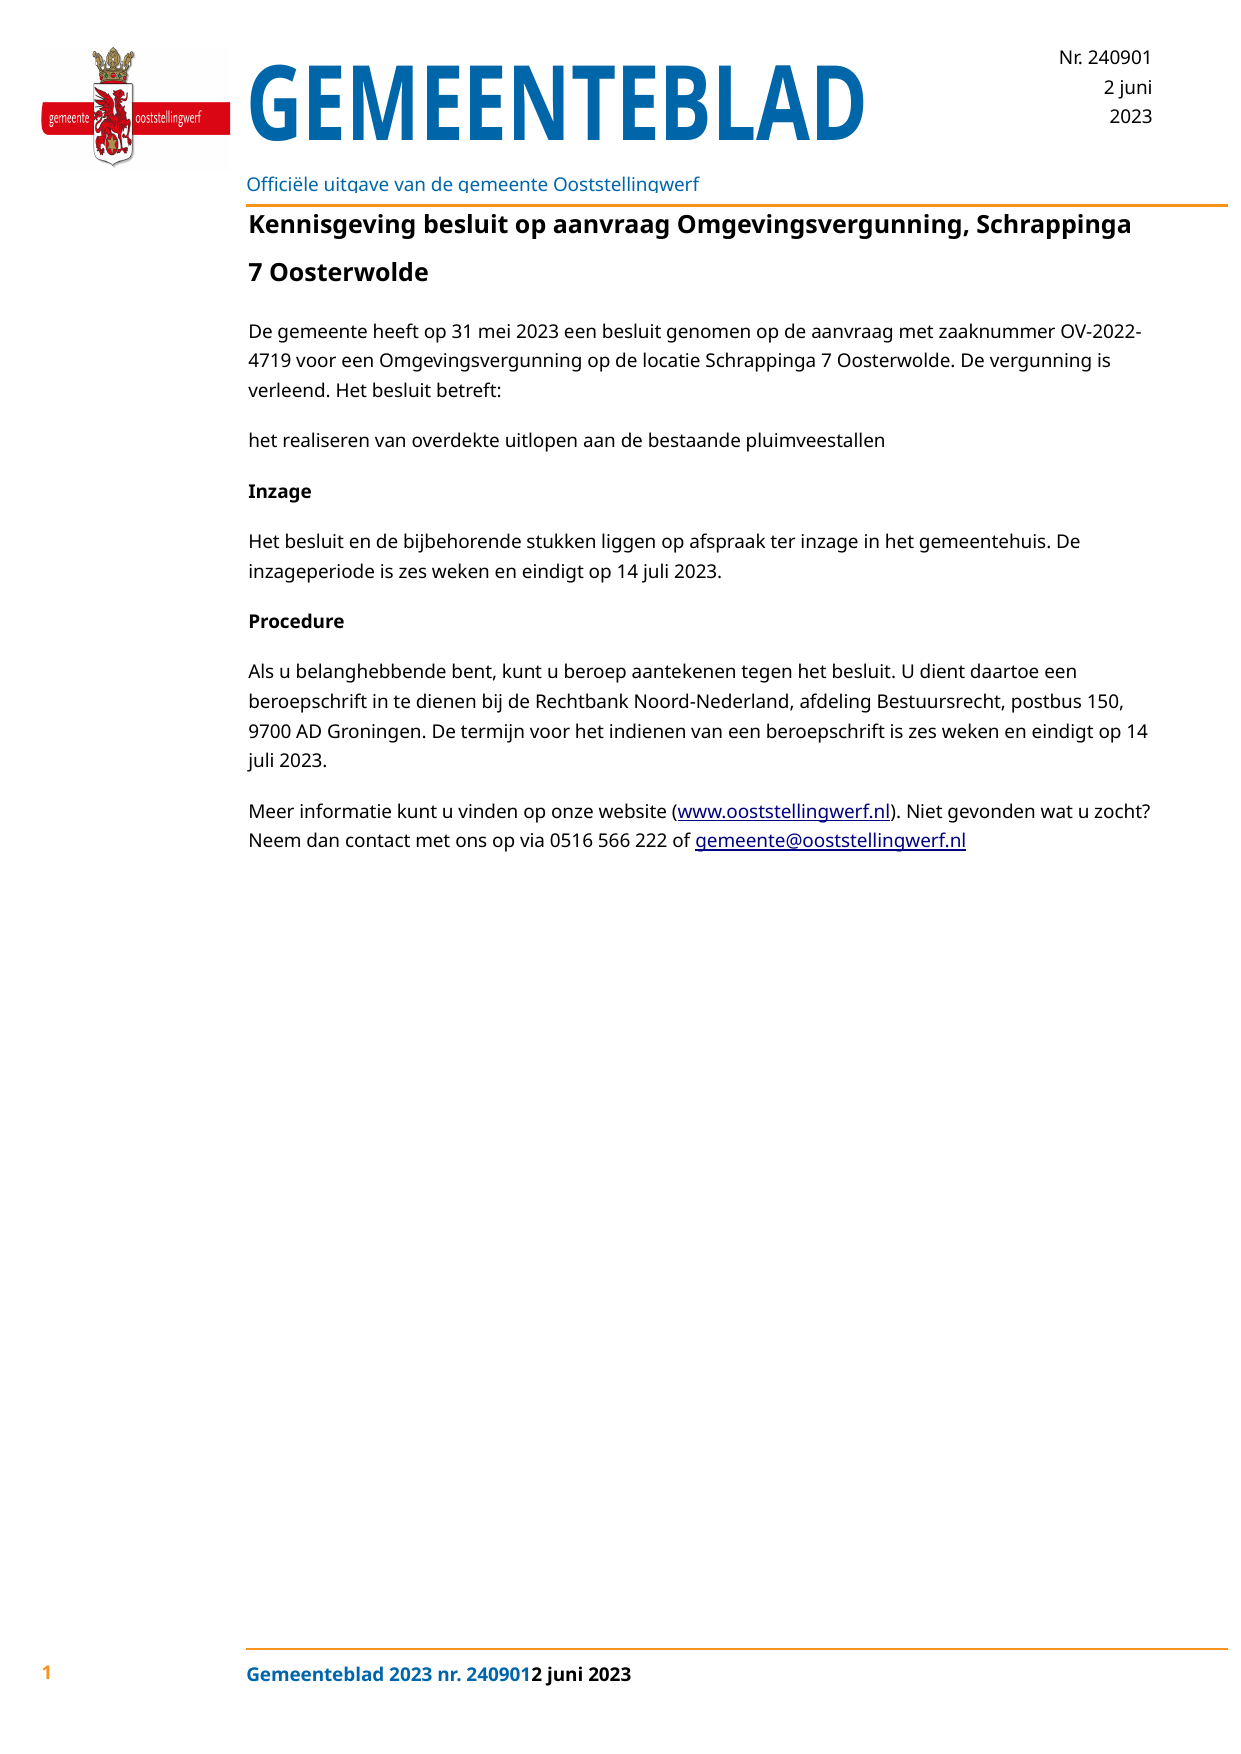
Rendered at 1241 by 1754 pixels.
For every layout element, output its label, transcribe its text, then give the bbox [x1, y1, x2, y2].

text Meer informatie kunt u vinden op onze website (www.ooststellingwerf.nl). Niet gevonden wat u zocht? Neem dan contact met ons op via 0516 566 222 of gemeente@ooststellingwerf.nl [248, 798, 1152, 853]
text De gemeente heeft op 31 mei 2023 een besluit genomen op de aanvraag met zaaknummer OV-2022-4719 voor een Omgevingsvergunning op de locatie Schrappinga 7 Oosterwolde. De vergunning is verleend. Het besluit betreft: [248, 318, 1152, 403]
text Kennisgeving besluit op aanvraag Omgevingsvergunning, Schrappinga 7 Oosterwolde [248, 207, 1152, 288]
text Procedure [248, 608, 1152, 634]
text Als u belanghebbende bent, kunt u beroep aantekenen tegen het besluit. U dient daartoe een beroepschrift in te dienen bij de Rechtbank Noord-Nederland, afdeling Bestuursrecht, postbus 150, 9700 AD Groningen. De termijn voor het indienen van een beroepschrift is zes weken en eindigt op 14 juli 2023. [248, 659, 1152, 773]
picture [41, 47, 231, 172]
text Inzage [248, 478, 1152, 504]
text het realiseren van overdekte uitlopen aan de bestaande pluimveestallen [248, 427, 1152, 453]
text Het besluit en de bijbehorende stukken liggen op afspraak ter inzage in het gemeentehuis. De inzageperiode is zes weken en eindigt op 14 juli 2023. [248, 528, 1152, 584]
